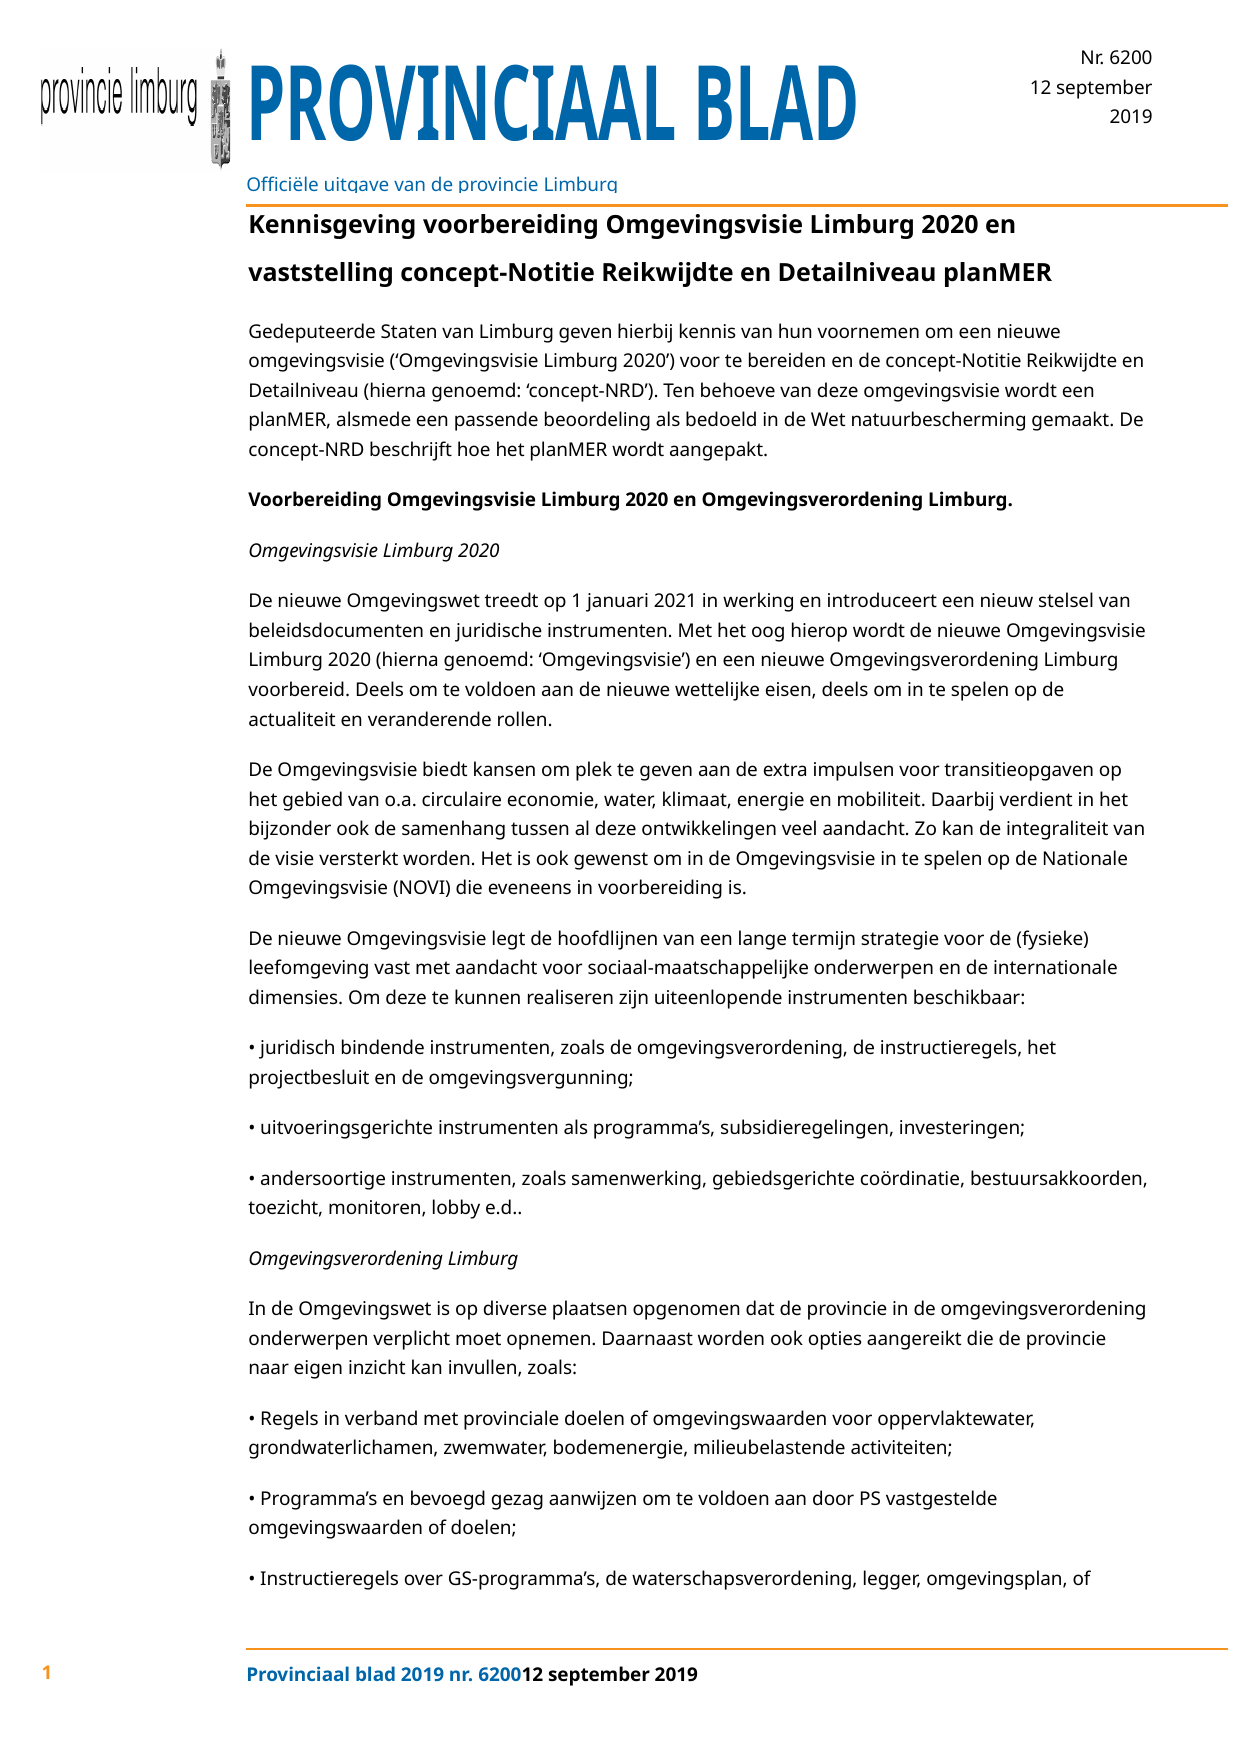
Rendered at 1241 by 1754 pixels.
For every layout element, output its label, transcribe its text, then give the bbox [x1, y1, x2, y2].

text • Programma’s en bevoegd gezag aanwijzen om te voldoen aan door PS vastgestelde omgevingswaarden of doelen; [248, 1485, 1152, 1540]
text • Regels in verband met provinciale doelen of omgevingswaarden voor oppervlaktewater, grondwaterlichamen, zwemwater, bodemenergie, milieubelastende activiteiten; [248, 1405, 1152, 1460]
picture [41, 47, 231, 172]
text Gedeputeerde Staten van Limburg geven hierbij kennis van hun voornemen om een nieuwe omgevingsvisie (‘Omgevingsvisie Limburg 2020’) voor te bereiden en de concept-Notitie Reikwijdte en Detailniveau (hierna genoemd: ‘concept-NRD’). Ten behoeve van deze omgevingsvisie wordt een planMER, alsmede een passende beoordeling als bedoeld in de Wet natuurbescherming gemaakt. De concept-NRD beschrijft hoe het planMER wordt aangepakt. [248, 318, 1152, 462]
text Omgevingsverordening Limburg [248, 1245, 1152, 1271]
text De nieuwe Omgevingswet treedt op 1 januari 2021 in werking en introduceert een nieuw stelsel van beleidsdocumenten en juridische instrumenten. Met het oog hierop wordt de nieuwe Omgevingsvisie Limburg 2020 (hierna genoemd: ‘Omgevingsvisie’) en een nieuwe Omgevingsverordening Limburg voorbereid. Deels om te voldoen aan de nieuwe wettelijke eisen, deels om in te spelen op de actualiteit en veranderende rollen. [248, 587, 1152, 732]
text Voorbereiding Omgevingsvisie Limburg 2020 en Omgevingsverordening Limburg. [248, 487, 1152, 512]
text • juridisch bindende instrumenten, zoals de omgevingsverordening, de instructieregels, het projectbesluit en de omgevingsvergunning; [248, 1034, 1152, 1090]
text De Omgevingsvisie biedt kansen om plek te geven aan de extra impulsen voor transitieopgaven op het gebied van o.a. circulaire economie, water, klimaat, energie en mobiliteit. Daarbij verdient in het bijzonder ook de samenhang tussen al deze ontwikkelingen veel aandacht. Zo kan de integraliteit van de visie versterkt worden. Het is ook gewenst om in de Omgevingsvisie in te spelen op de Nationale Omgevingsvisie (NOVI) die eveneens in voorbereiding is. [248, 756, 1152, 900]
text • Instructieregels over GS-programma’s, de waterschapsverordening, legger, omgevingsplan, of [248, 1565, 1152, 1591]
text In de Omgevingswet is op diverse plaatsen opgenomen dat de provincie in de omgevingsverordening onderwerpen verplicht moet opnemen. Daarnaast worden ook opties aangereikt die de provincie naar eigen inzicht kan invullen, zoals: [248, 1295, 1152, 1380]
text Omgevingsvisie Limburg 2020 [248, 537, 1152, 563]
text Kennisgeving voorbereiding Omgevingsvisie Limburg 2020 en vaststelling concept-Notitie Reikwijdte en Detailniveau planMER [248, 207, 1152, 288]
text • uitvoeringsgerichte instrumenten als programma’s, subsidieregelingen, investeringen; [248, 1114, 1152, 1140]
text • andersoortige instrumenten, zoals samenwerking, gebiedsgerichte coördinatie, bestuursakkoorden, toezicht, monitoren, lobby e.d.. [248, 1165, 1152, 1220]
text De nieuwe Omgevingsvisie legt de hoofdlijnen van een lange termijn strategie voor de (fysieke) leefomgeving vast met aandacht voor sociaal-maatschappelijke onderwerpen en de internationale dimensies. Om deze te kunnen realiseren zijn uiteenlopende instrumenten beschikbaar: [248, 925, 1152, 1010]
